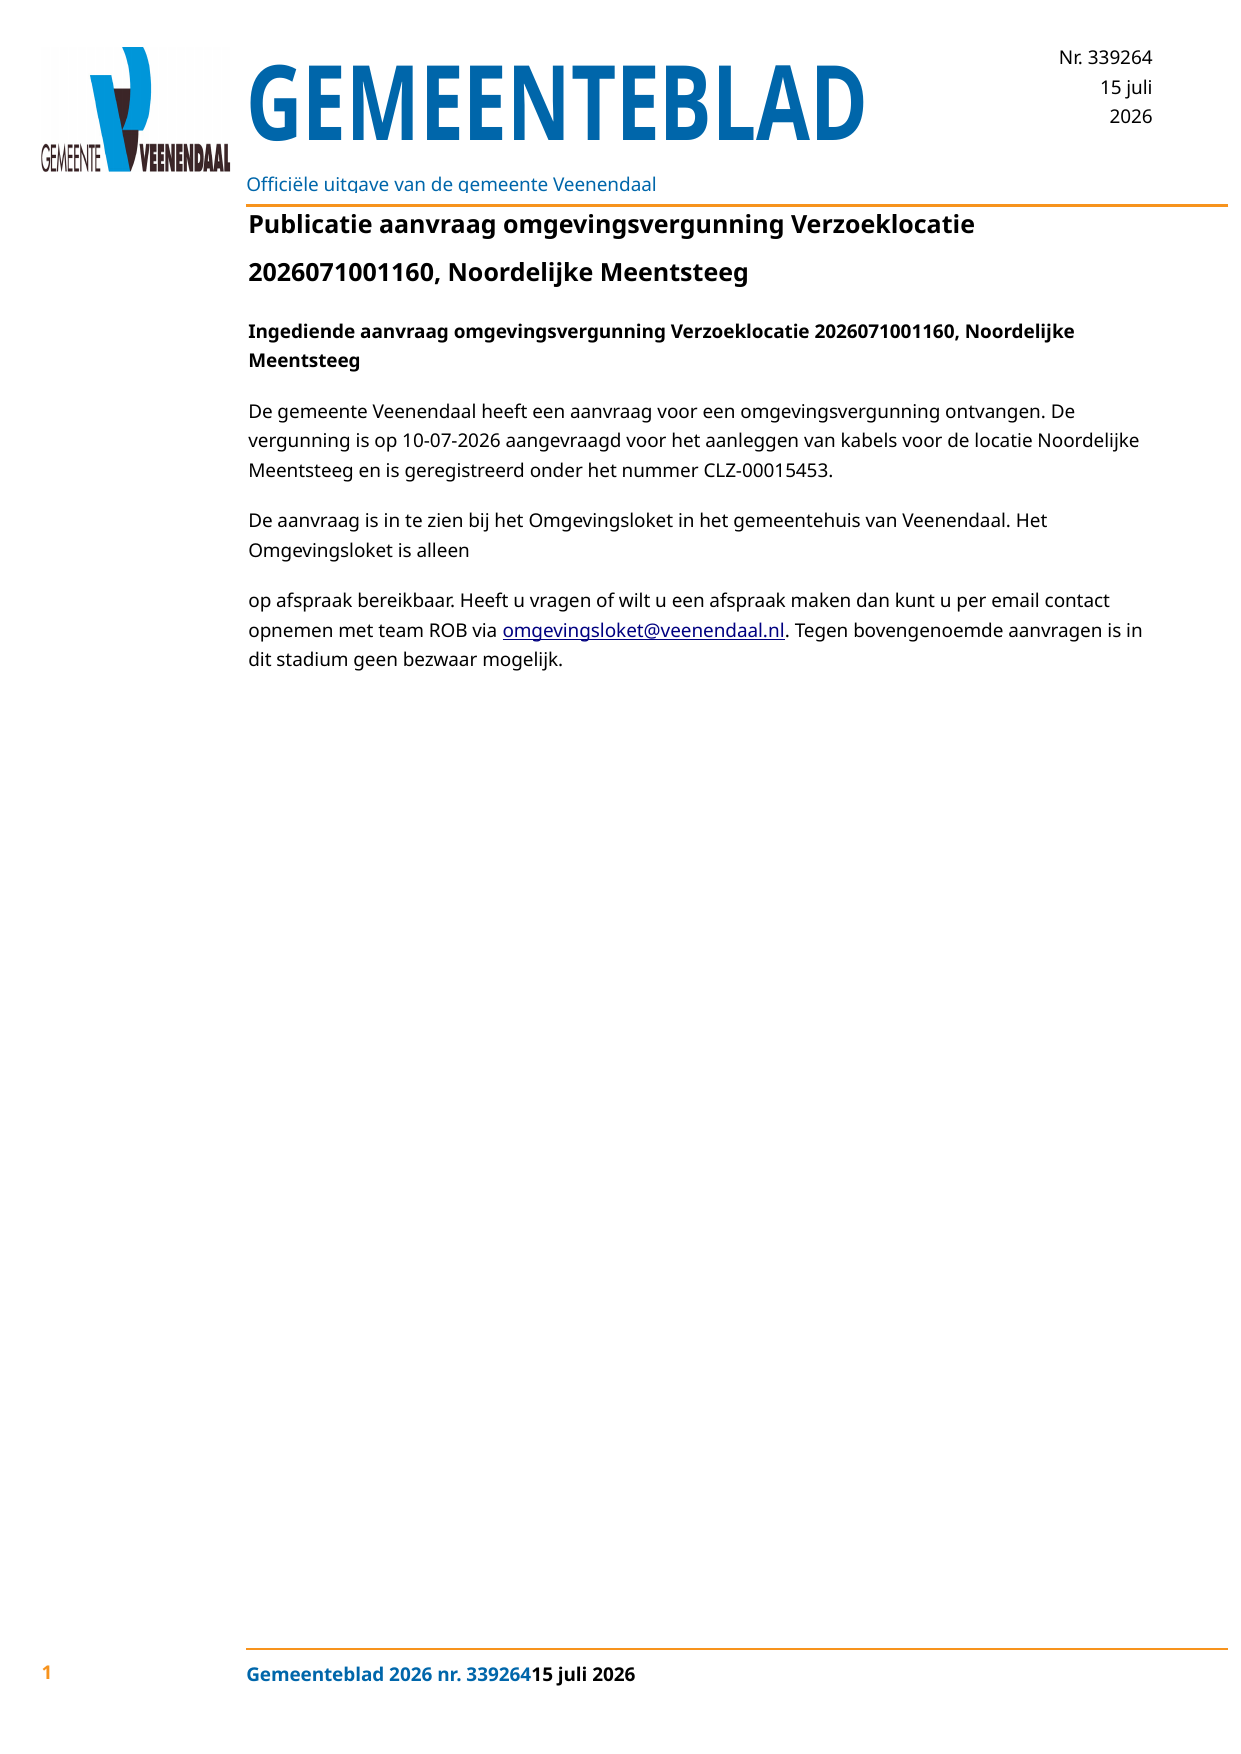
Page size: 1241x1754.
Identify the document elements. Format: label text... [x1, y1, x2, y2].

text op afspraak bereikbaar. Heeft u vragen of wilt u een afspraak maken dan kunt u per email contact opnemen met team ROB via omgevingsloket@veenendaal.nl. Tegen bovengenoemde aanvragen is in dit stadium geen bezwaar mogelijk. [248, 587, 1152, 672]
text Ingediende aanvraag omgevingsvergunning Verzoeklocatie 2026071001160, Noordelijke Meentsteeg [248, 318, 1152, 373]
picture [123, 47, 231, 172]
picture [41, 47, 130, 172]
text De aanvraag is in te zien bij het Omgevingsloket in het gemeentehuis van Veenendaal. Het Omgevingsloket is alleen [248, 507, 1152, 563]
text Publicatie aanvraag omgevingsvergunning Verzoeklocatie 2026071001160, Noordelijke Meentsteeg [248, 207, 1152, 288]
text De gemeente Veenendaal heeft een aanvraag voor een omgevingsvergunning ontvangen. De vergunning is op 10-07-2026 aangevraagd voor het aanleggen van kabels voor de locatie Noordelijke Meentsteeg en is geregistreerd onder het nummer CLZ-00015453. [248, 398, 1152, 483]
